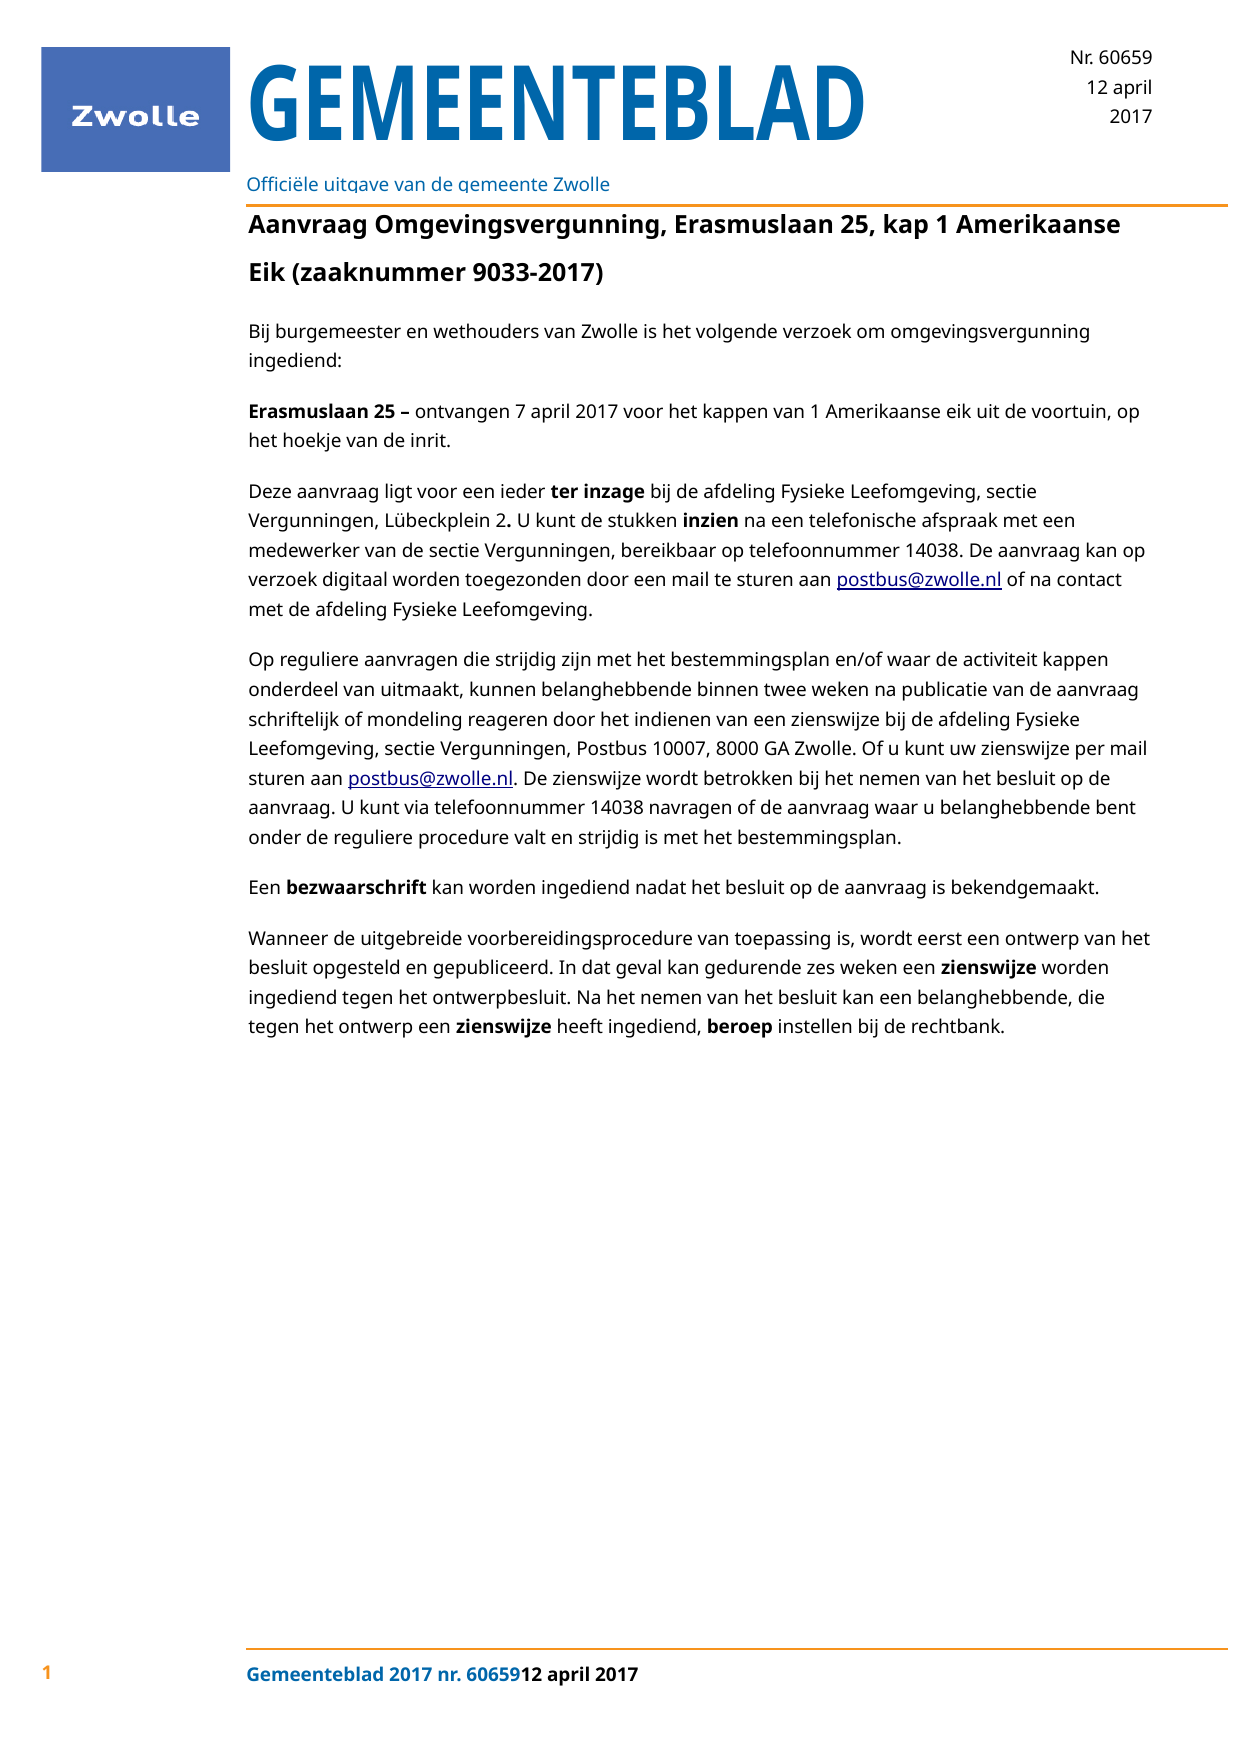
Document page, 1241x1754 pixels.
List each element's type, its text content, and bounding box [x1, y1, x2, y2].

text Aanvraag Omgevingsvergunning, Erasmuslaan 25, kap 1 Amerikaanse Eik (zaaknummer 9033-2017) [248, 207, 1152, 288]
text Een bezwaarschrift kan worden ingediend nadat het besluit op de aanvraag is bekendgemaakt. [248, 874, 1152, 900]
text Op reguliere aanvragen die strijdig zijn met het bestemmingsplan en/of waar de activiteit kappen onderdeel van uitmaakt, kunnen belanghebbende binnen twee weken na publicatie van de aanvraag schriftelijk of mondeling reageren door het indienen van een zienswijze bij de afdeling Fysieke Leefomgeving, sectie Vergunningen, Postbus 10007, 8000 GA Zwolle. Of u kunt uw zienswijze per mail sturen aan postbus@zwolle.nl. De zienswijze wordt betrokken bij het nemen van het besluit op de aanvraag. U kunt via telefoonnummer 14038 navragen of de aanvraag waar u belanghebbende bent onder de reguliere procedure valt en strijdig is met het bestemmingsplan. [248, 647, 1152, 850]
text Wanneer de uitgebreide voorbereidingsprocedure van toepassing is, wordt eerst een ontwerp van het besluit opgesteld en gepubliceerd. In dat geval kan gedurende zes weken een zienswijze worden ingediend tegen het ontwerpbesluit. Na het nemen van het besluit kan een belanghebbende, die tegen het ontwerp een zienswijze heeft ingediend, beroep instellen bij de rechtbank. [248, 925, 1152, 1039]
text Deze aanvraag ligt voor een ieder ter inzage bij de afdeling Fysieke Leefomgeving, sectie Vergunningen, Lübeckplein 2. U kunt de stukken inzien na een telefonische afspraak met een medewerker van de sectie Vergunningen, bereikbaar op telefoonnummer 14038. De aanvraag kan op verzoek digitaal worden toegezonden door een mail te sturen aan postbus@zwolle.nl of na contact met de afdeling Fysieke Leefomgeving. [248, 478, 1152, 622]
picture [41, 47, 231, 172]
text Bij burgemeester en wethouders van Zwolle is het volgende verzoek om omgevingsvergunning ingediend: [248, 318, 1152, 373]
text Erasmuslaan 25 – ontvangen 7 april 2017 voor het kappen van 1 Amerikaanse eik uit de voortuin, op het hoekje van de inrit. [248, 398, 1152, 453]
